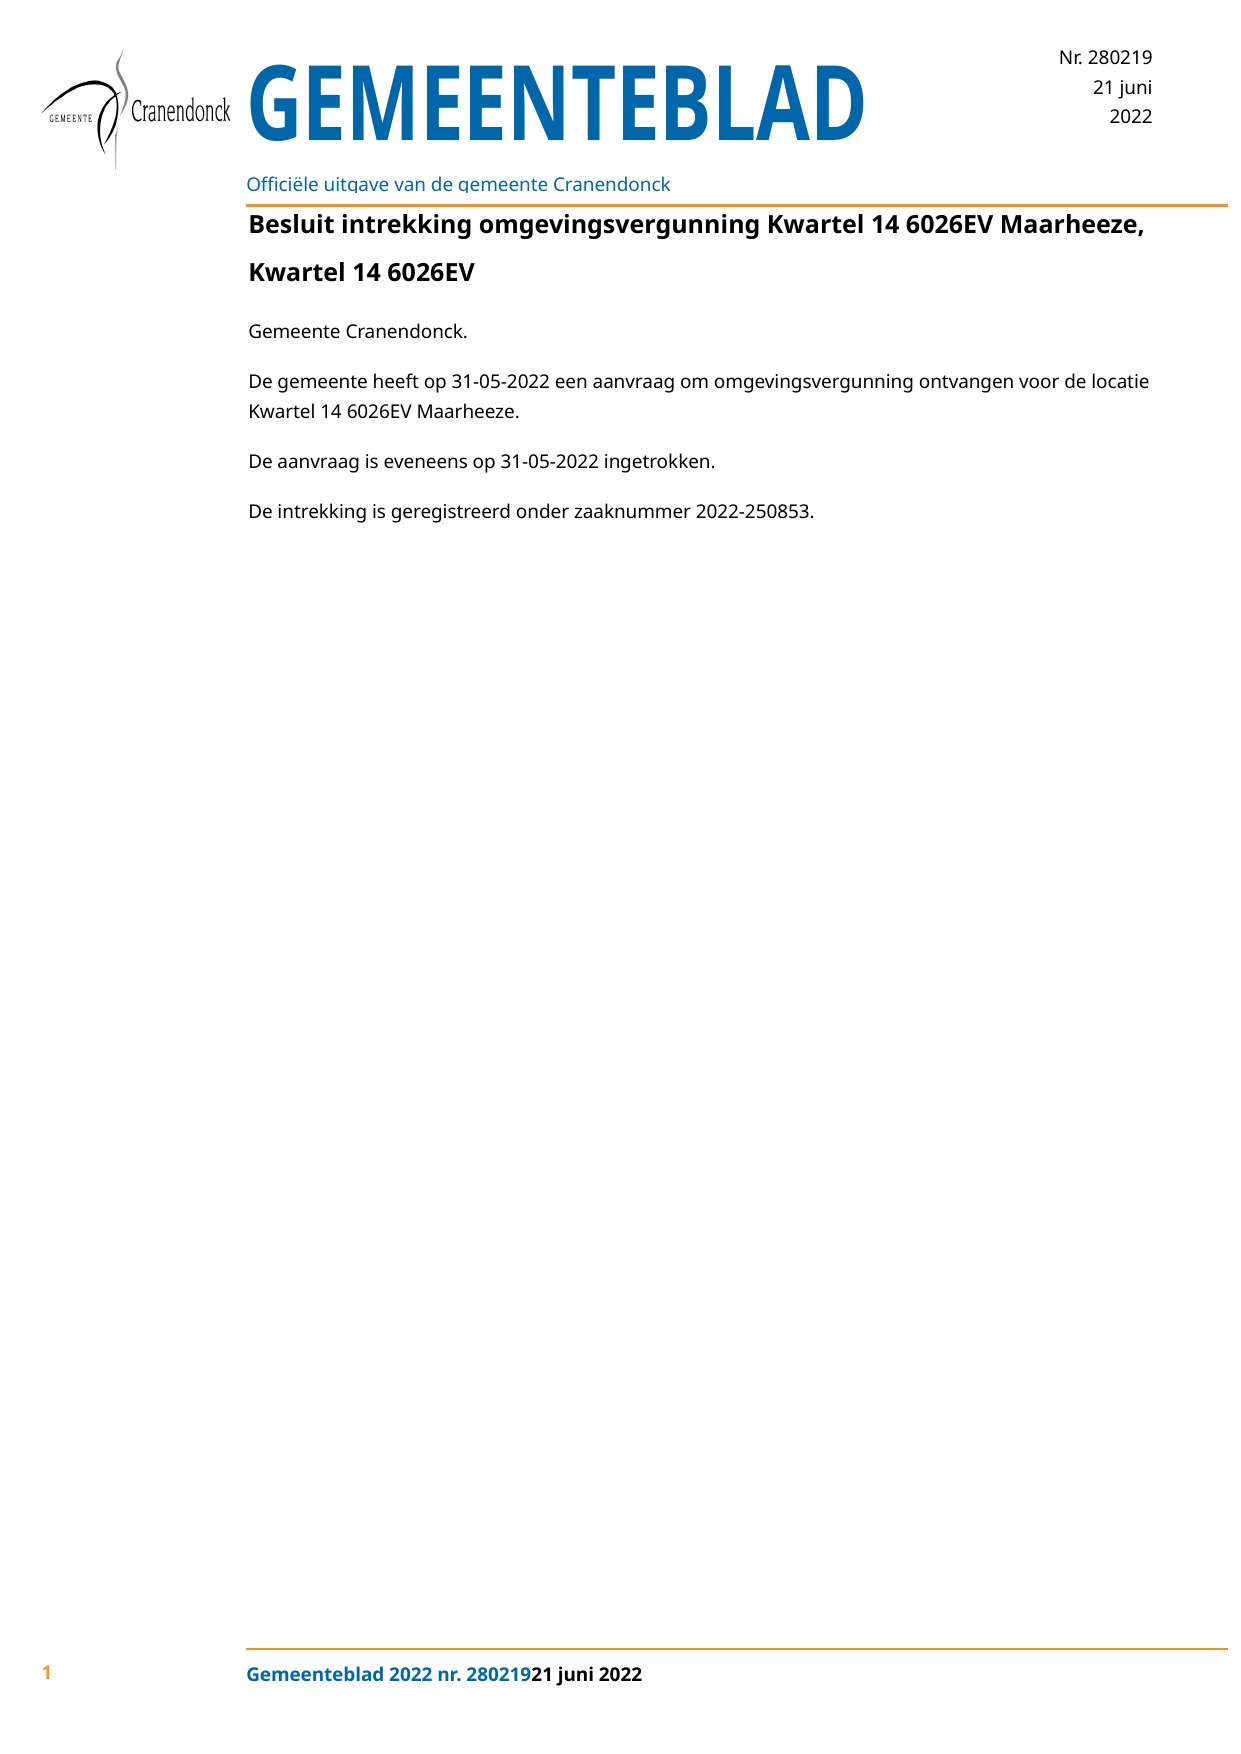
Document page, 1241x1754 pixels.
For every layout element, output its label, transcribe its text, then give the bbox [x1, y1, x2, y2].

text Gemeente Cranendonck. [248, 318, 1152, 344]
picture [41, 47, 231, 172]
text De intrekking is geregistreerd onder zaaknummer 2022-250853. [248, 499, 1152, 524]
text Besluit intrekking omgevingsvergunning Kwartel 14 6026EV Maarheeze, Kwartel 14 6026EV [248, 207, 1152, 288]
text De gemeente heeft op 31-05-2022 een aanvraag om omgevingsvergunning ontvangen voor de locatie Kwartel 14 6026EV Maarheeze. [248, 368, 1152, 424]
text De aanvraag is eveneens op 31-05-2022 ingetrokken. [248, 448, 1152, 474]
